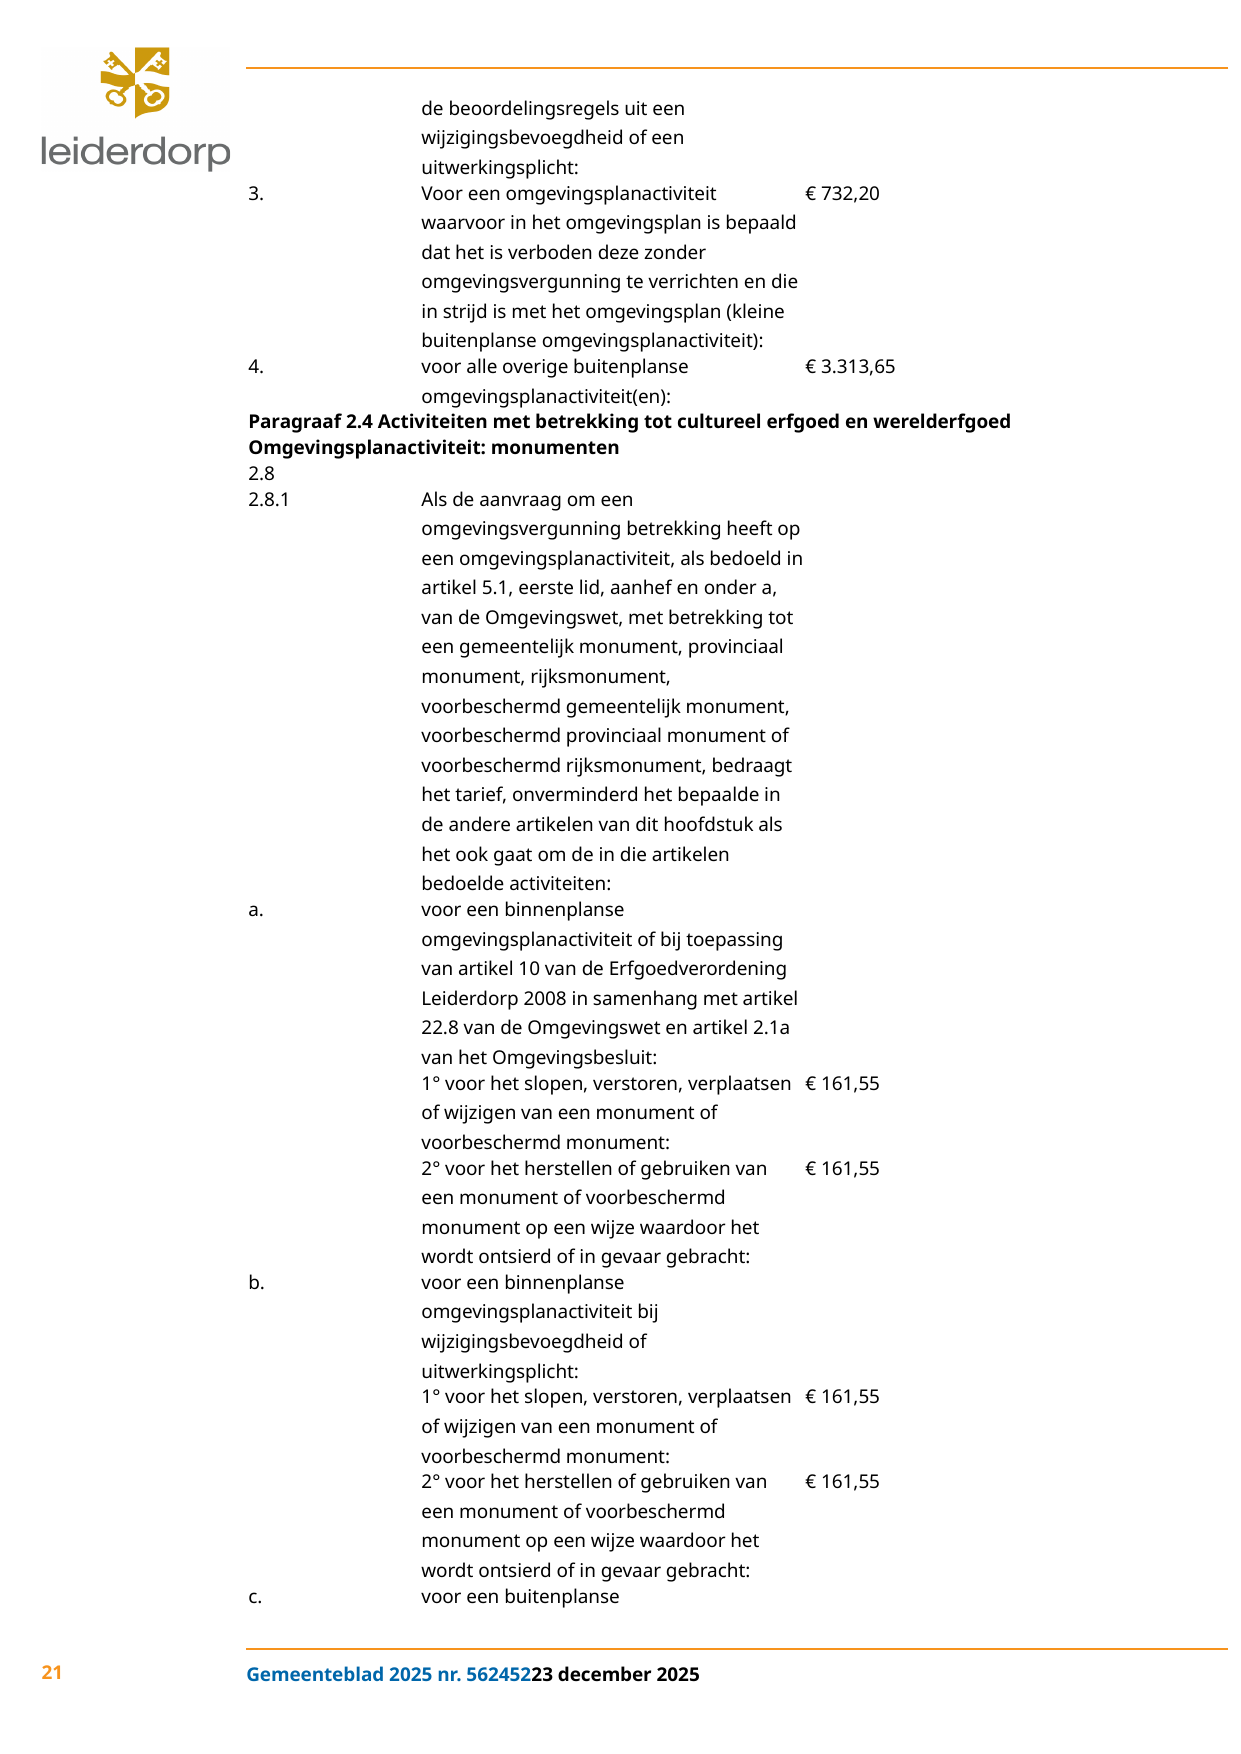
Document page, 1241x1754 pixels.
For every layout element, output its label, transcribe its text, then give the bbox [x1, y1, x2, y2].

table_cell [805, 1269, 978, 1384]
table_cell 2° voor het herstellen of gebruiken van een monument of voorbeschermd monument op een wijze waardoor het wordt ontsierd of in gevaar gebracht: [421, 1469, 805, 1583]
table_cell [979, 1384, 1152, 1468]
table_cell 1° voor het slopen, verstoren, verplaatsen of wijzigen van een monument of voorbeschermd monument: [421, 1070, 805, 1155]
table_cell [979, 460, 1152, 486]
table_cell voor een buitenplanse [421, 1583, 805, 1609]
table_cell [248, 1469, 421, 1583]
table_cell 4. [248, 353, 421, 409]
table_cell Als de aanvraag om een omgevingsvergunning betrekking heeft op een omgevingsplanactiviteit, als bedoeld in artikel 5.1, eerste lid, aanhef en onder a, van de Omgevingswet, met betrekking tot een gemeentelijk monument, provinciaal monument, rijksmonument, voorbeschermd gemeentelijk monument, voorbeschermd provinciaal monument of voorbeschermd rijksmonument, bedraagt het tarief, onverminderd het bepaalde in de andere artikelen van dit hoofdstuk als het ook gaat om de in die artikelen bedoelde activiteiten: [421, 486, 805, 896]
table_cell 2° voor het herstellen of gebruiken van een monument of voorbeschermd monument op een wijze waardoor het wordt ontsierd of in gevaar gebracht: [421, 1155, 805, 1269]
table_cell voor een binnenplanse omgevingsplanactiviteit of bij toepassing van artikel 10 van de Erfgoedverordening Leiderdorp 2008 in samenhang met artikel 22.8 van de Omgevingswet en artikel 2.1a van het Omgevingsbesluit: [421, 896, 805, 1070]
table_cell [979, 1583, 1152, 1609]
table_cell [805, 95, 978, 180]
table_cell 1° voor het slopen, verstoren, verplaatsen of wijzigen van een monument of voorbeschermd monument: [421, 1384, 805, 1468]
table_cell Omgevingsplanactiviteit: monumenten [248, 434, 978, 460]
table_cell [805, 1583, 978, 1609]
table_cell [248, 95, 421, 180]
table_cell [805, 896, 978, 1070]
table_cell € 161,55 [805, 1384, 978, 1468]
table_cell [979, 1469, 1152, 1583]
table_cell Voor een omgevingsplanactiviteit waarvoor in het omgevingsplan is bepaald dat het is verboden deze zonder omgevingsvergunning te verrichten en die in strijd is met het omgevingsplan (kleine buitenplanse omgevingsplanactiviteit): [421, 180, 805, 353]
table_cell € 732,20 [805, 180, 978, 353]
table_cell € 161,55 [805, 1070, 978, 1155]
table_cell [979, 353, 1152, 409]
table_cell a. [248, 896, 421, 1070]
table_cell voor alle overige buitenplanse omgevingsplanactiviteit(en): [421, 353, 805, 409]
table_cell [979, 896, 1152, 1070]
table_cell Paragraaf 2.4 Activiteiten met betrekking tot cultureel erfgoed en werelderfgoed [248, 409, 1152, 434]
table_cell 2.8.1 [248, 486, 421, 896]
table_cell [979, 95, 1152, 180]
table_cell [805, 486, 978, 896]
table_cell [248, 1384, 421, 1468]
table_cell [979, 1070, 1152, 1155]
table_cell [805, 460, 978, 486]
table_cell [421, 460, 805, 486]
table_cell € 161,55 [805, 1469, 978, 1583]
table_cell [979, 486, 1152, 896]
table_cell c. [248, 1583, 421, 1609]
table_cell [248, 1155, 421, 1269]
table_cell [979, 1155, 1152, 1269]
table_cell 2.8 [248, 460, 421, 486]
table_cell € 3.313,65 [805, 353, 978, 409]
table_cell [248, 1070, 421, 1155]
table_cell voor een binnenplanse omgevingsplanactiviteit bij wijzigingsbevoegdheid of uitwerkingsplicht: [421, 1269, 805, 1384]
table_cell b. [248, 1269, 421, 1384]
table_cell € 161,55 [805, 1155, 978, 1269]
table_cell [979, 180, 1152, 353]
table_cell [979, 1269, 1152, 1384]
picture [41, 47, 231, 172]
table_cell de beoordelingsregels uit een wijzigingsbevoegdheid of een uitwerkingsplicht: [421, 95, 805, 180]
table_cell 3. [248, 180, 421, 353]
